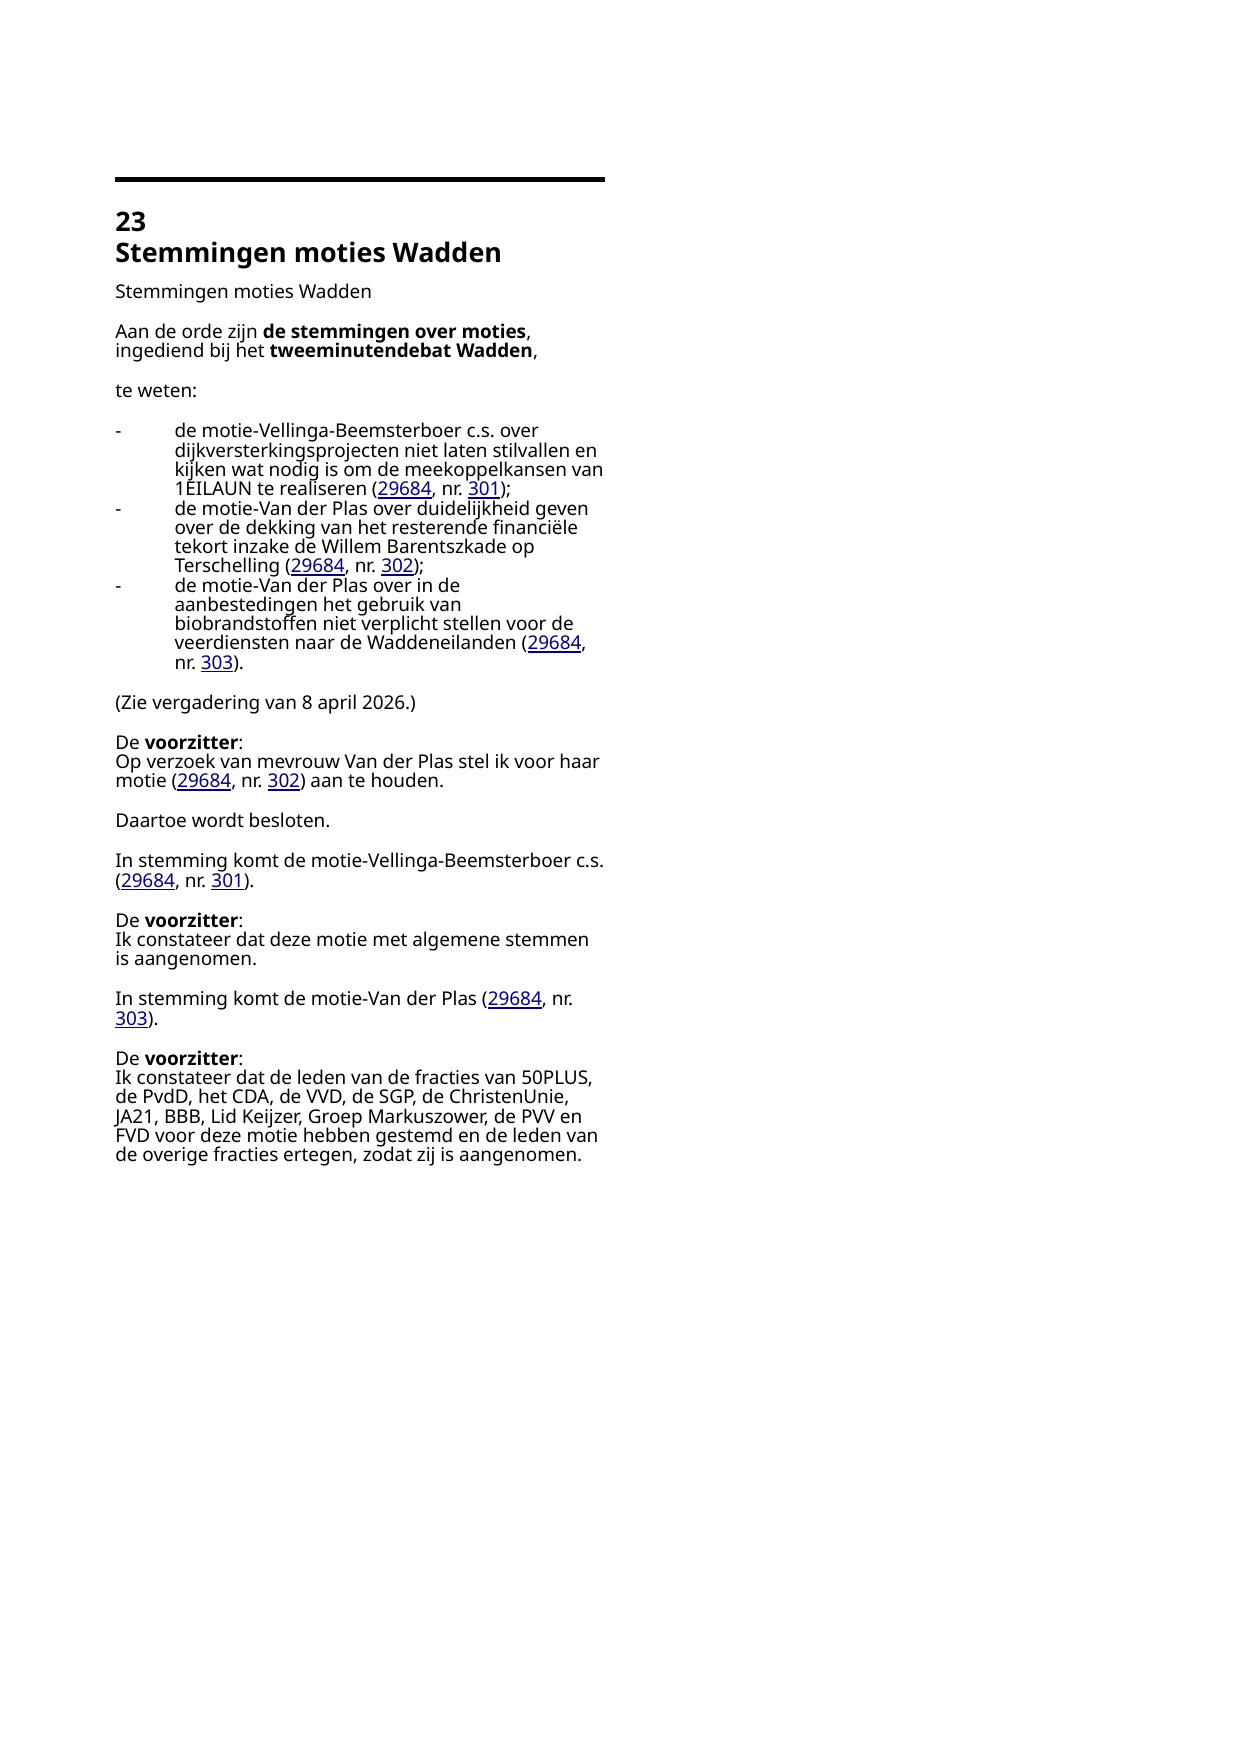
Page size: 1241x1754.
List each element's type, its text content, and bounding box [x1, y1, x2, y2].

list de motie-Vellinga-Beemsterboer c.s. over dijkversterkingsprojecten niet laten stilvallen en kijken wat nodig is om de meekoppelkansen van 1EILAUN te realiseren (29684, nr. 301); [115, 422, 605, 499]
text Daartoe wordt besloten. [115, 812, 605, 832]
text Aan de orde zijn de stemmingen over moties, ingediend bij het tweeminutendebat Wadden, [115, 323, 605, 362]
text Stemmingen moties Wadden [115, 239, 605, 283]
text De voorzitter: [115, 734, 605, 753]
text Op verzoek van mevrouw Van der Plas stel ik voor haar motie (29684, nr. 302) aan te houden. [115, 753, 605, 792]
text De voorzitter: [115, 1050, 605, 1069]
text Stemmingen moties Wadden [115, 283, 605, 302]
text 23 [115, 203, 605, 239]
text te weten: [115, 382, 605, 402]
list de motie-Van der Plas over duidelijkheid geven over de dekking van het resterende financiële tekort inzake de Willem Barentszkade op Terschelling (29684, nr. 302); [115, 499, 605, 577]
text Ik constateer dat deze motie met algemene stemmen is aangenomen. [115, 931, 605, 969]
text De voorzitter: [115, 912, 605, 931]
text In stemming komt de motie-Van der Plas (29684, nr. 303). [115, 990, 605, 1029]
text Ik constateer dat de leden van de fracties van 50PLUS, de PvdD, het CDA, de VVD, de SGP, de ChristenUnie, JA21, BBB, Lid Keijzer, Groep Markuszower, de PVV en FVD voor deze motie hebben gestemd en de leden van de overige fracties ertegen, zodat zij is aangenomen. [115, 1069, 605, 1165]
text (Zie vergadering van 8 april 2026.) [115, 694, 605, 713]
text In stemming komt de motie-Vellinga-Beemsterboer c.s. (29684, nr. 301). [115, 852, 605, 891]
list de motie-Van der Plas over in de aanbestedingen het gebruik van biobrandstoffen niet verplicht stellen voor de veerdiensten naar de Waddeneilanden (29684, nr. 303). [115, 577, 605, 673]
